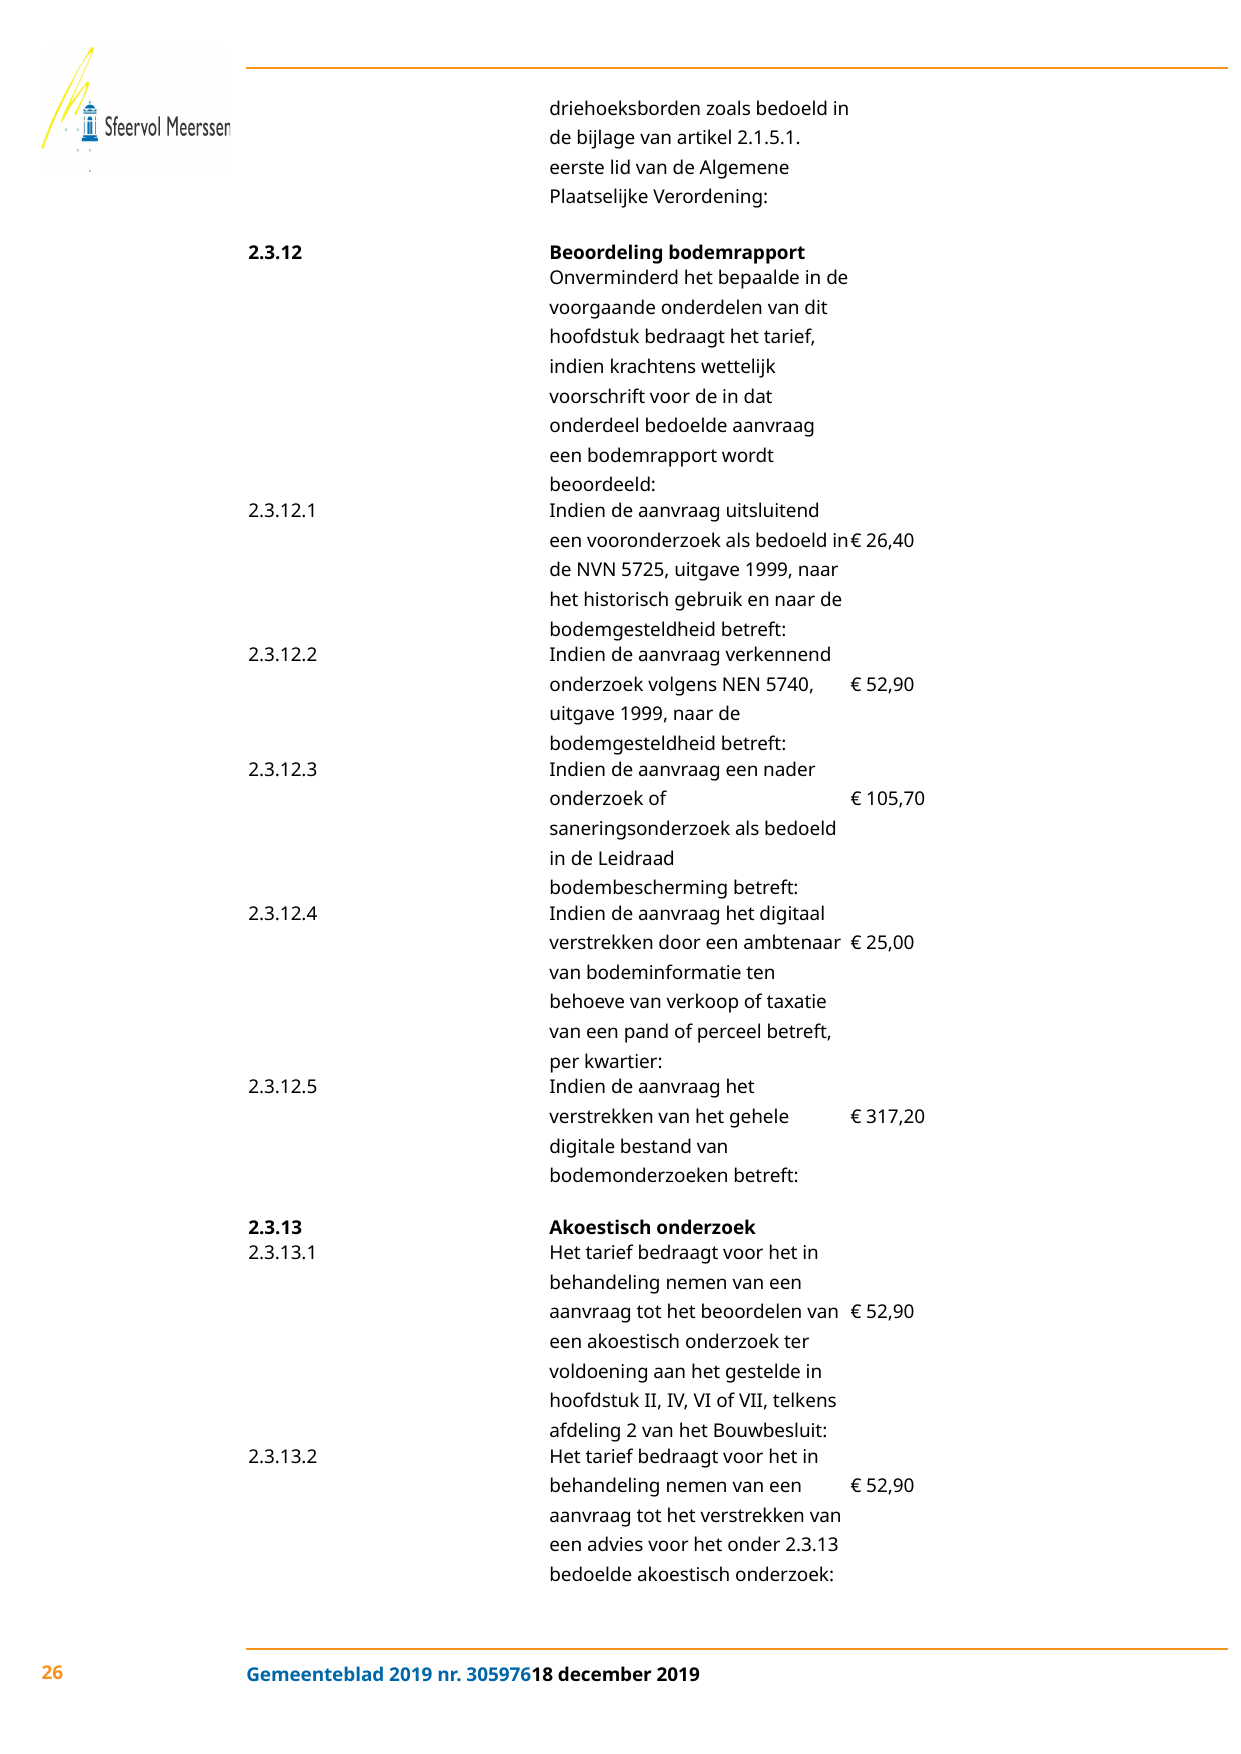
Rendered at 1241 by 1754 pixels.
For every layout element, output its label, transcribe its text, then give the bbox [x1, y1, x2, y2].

table_cell € 26,40 [850, 498, 1152, 641]
table_cell [248, 1188, 549, 1214]
table_cell 2.3.12.1 [248, 498, 549, 641]
table_cell [850, 1214, 1152, 1239]
table_cell Indien de aanvraag een nader onderzoek of saneringsonderzoek als bedoeld in de Leidraad bodembescherming betreft: [549, 756, 850, 900]
table_cell 2.3.13 [248, 1214, 549, 1239]
table_cell [850, 239, 1152, 264]
table_cell Het tarief bedraagt voor het in behandeling nemen van een aanvraag tot het beoordelen van een akoestisch onderzoek ter voldoening aan het gestelde in hoofdstuk II, IV, VI of VII, telkens afdeling 2 van het Bouwbesluit: [549, 1240, 850, 1443]
table_cell [850, 265, 1152, 497]
table_cell 2.3.12.4 [248, 900, 549, 1074]
table_cell 2.3.12.2 [248, 641, 549, 756]
table_cell [248, 265, 549, 497]
table_cell Beoordeling bodemrapport [549, 239, 850, 264]
table_cell € 105,70 [850, 756, 1152, 900]
table_cell 2.3.12.3 [248, 756, 549, 900]
table_cell Indien de aanvraag uitsluitend een vooronderzoek als bedoeld in de NVN 5725, uitgave 1999, naar het historisch gebruik en naar de bodemgesteldheid betreft: [549, 498, 850, 641]
table_cell Akoestisch onderzoek [549, 1214, 850, 1239]
picture [41, 47, 231, 172]
table_cell € 52,90 [850, 641, 1152, 756]
table_cell driehoeksborden zoals bedoeld in de bijlage van artikel 2.1.5.1. eerste lid van de Algemene Plaatselijke Verordening: [549, 95, 850, 239]
table_cell Onverminderd het bepaalde in de voorgaande onderdelen van dit hoofdstuk bedraagt het tarief, indien krachtens wettelijk voorschrift voor de in dat onderdeel bedoelde aanvraag een bodemrapport wordt beoordeeld: [549, 265, 850, 497]
table_cell € 317,20 [850, 1074, 1152, 1188]
table_cell € 25,00 [850, 900, 1152, 1074]
table_cell [850, 95, 1152, 239]
table_cell Indien de aanvraag het verstrekken van het gehele digitale bestand van bodemonderzoeken betreft: [549, 1074, 850, 1188]
table_cell Het tarief bedraagt voor het in behandeling nemen van een aanvraag tot het verstrekken van een advies voor het onder 2.3.13 bedoelde akoestisch onderzoek: [549, 1443, 850, 1587]
table_cell € 52,90 [850, 1443, 1152, 1587]
table_cell 2.3.13.2 [248, 1443, 549, 1587]
table_cell Indien de aanvraag verkennend onderzoek volgens NEN 5740, uitgave 1999, naar de bodemgesteldheid betreft: [549, 641, 850, 756]
table_cell € 52,90 [850, 1240, 1152, 1443]
table_cell 2.3.12.5 [248, 1074, 549, 1188]
table_cell 2.3.12 [248, 239, 549, 264]
table_cell 2.3.13.1 [248, 1240, 549, 1443]
table_cell [248, 95, 549, 239]
table_cell [850, 1188, 1152, 1214]
table_cell [549, 1188, 850, 1214]
table_cell Indien de aanvraag het digitaal verstrekken door een ambtenaar van bodeminformatie ten behoeve van verkoop of taxatie van een pand of perceel betreft, per kwartier: [549, 900, 850, 1074]
